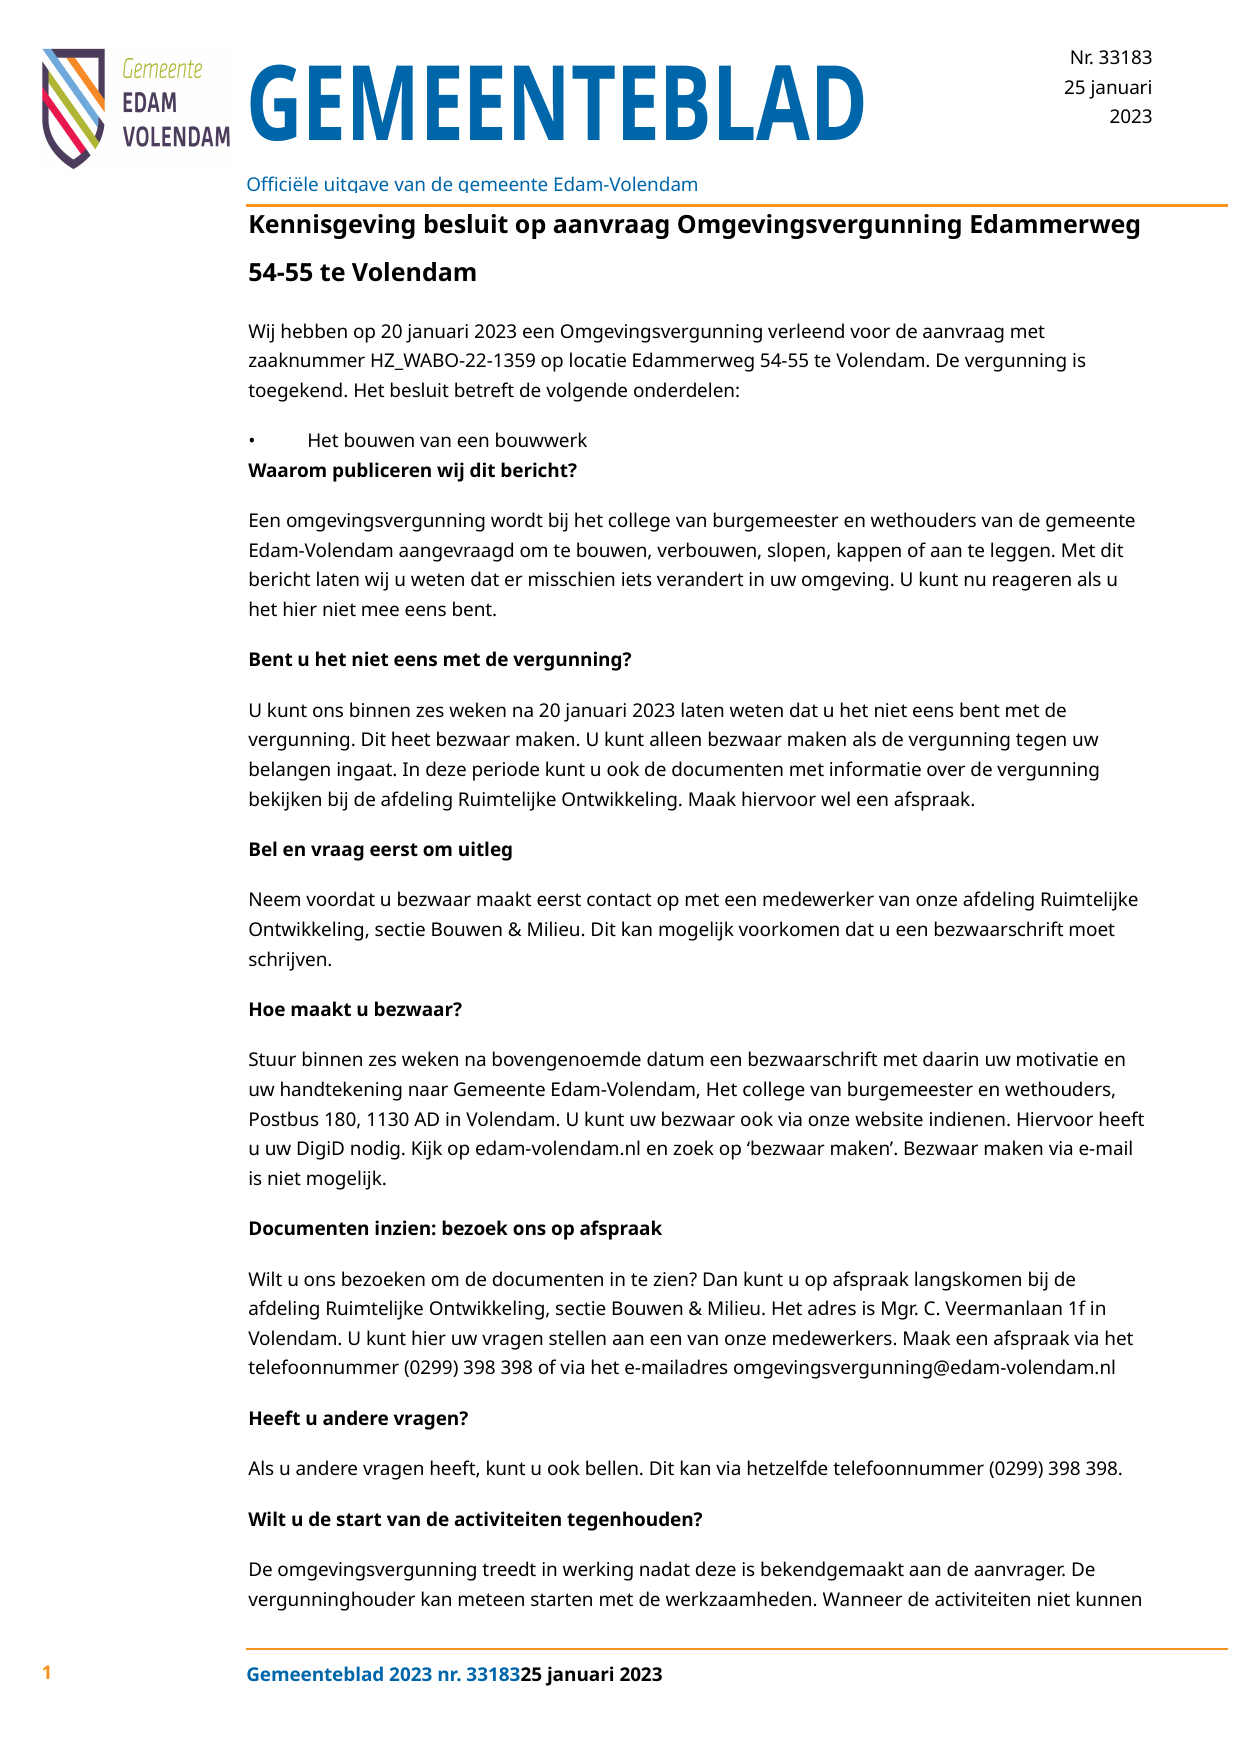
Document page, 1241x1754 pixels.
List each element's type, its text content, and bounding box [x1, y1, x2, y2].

text Bel en vraag eerst om uitleg [248, 836, 1152, 862]
text U kunt ons binnen zes weken na 20 januari 2023 laten weten dat u het niet eens bent met de vergunning. Dit heet bezwaar maken. U kunt alleen bezwaar maken als de vergunning tegen uw belangen ingaat. In deze periode kunt u ook de documenten met informatie over de vergunning bekijken bij de afdeling Ruimtelijke Ontwikkeling. Maak hiervoor wel een afspraak. [248, 697, 1152, 812]
text Wilt u ons bezoeken om de documenten in te zien? Dan kunt u op afspraak langskomen bij de afdeling Ruimtelijke Ontwikkeling, sectie Bouwen & Milieu. Het adres is Mgr. C. Veermanlaan 1f in Volendam. U kunt hier uw vragen stellen aan een van onze medewerkers. Maak een afspraak via het telefoonnummer (0299) 398 398 of via het e-mailadres omgevingsvergunning@edam-volendam.nl [248, 1266, 1152, 1380]
text Bent u het niet eens met de vergunning? [248, 647, 1152, 672]
text Documenten inzien: bezoek ons op afspraak [248, 1215, 1152, 1241]
picture [41, 47, 231, 172]
text Stuur binnen zes weken na bovengenoemde datum een bezwaarschrift met daarin uw motivatie en uw handtekening naar Gemeente Edam-Volendam, Het college van burgemeester en wethouders, Postbus 180, 1130 AD in Volendam. U kunt uw bezwaar ook via onze website indienen. Hiervoor heeft u uw DigiD nodig. Kijk op edam-volendam.nl en zoek op ‘bezwaar maken’. Bezwaar maken via e-mail is niet mogelijk. [248, 1047, 1152, 1191]
text De omgevingsvergunning treedt in werking nadat deze is bekendgemaakt aan de aanvrager. De vergunninghouder kan meteen starten met de werkzaamheden. Wanneer de activiteiten niet kunnen [248, 1556, 1152, 1612]
text Waarom publiceren wij dit bericht? [248, 457, 1152, 483]
text Als u andere vragen heeft, kunt u ook bellen. Dit kan via hetzelfde telefoonnummer (0299) 398 398. [248, 1455, 1152, 1481]
text Wij hebben op 20 januari 2023 een Omgevingsvergunning verleend voor de aanvraag met zaaknummer HZ_WABO-22-1359 op locatie Edammerweg 54-55 te Volendam. De vergunning is toegekend. Het besluit betreft de volgende onderdelen: [248, 318, 1152, 403]
list Het bouwen van een bouwwerk [248, 427, 1152, 453]
text Neem voordat u bezwaar maakt eerst contact op met een medewerker van onze afdeling Ruimtelijke Ontwikkeling, sectie Bouwen & Milieu. Dit kan mogelijk voorkomen dat u een bezwaarschrift moet schrijven. [248, 887, 1152, 972]
text Wilt u de start van de activiteiten tegenhouden? [248, 1506, 1152, 1532]
text Een omgevingsvergunning wordt bij het college van burgemeester en wethouders van de gemeente Edam-Volendam aangevraagd om te bouwen, verbouwen, slopen, kappen of aan te leggen. Met dit bericht laten wij u weten dat er misschien iets verandert in uw omgeving. U kunt nu reageren als u het hier niet mee eens bent. [248, 507, 1152, 622]
text Heeft u andere vragen? [248, 1405, 1152, 1431]
text Hoe maakt u bezwaar? [248, 996, 1152, 1022]
text Kennisgeving besluit op aanvraag Omgevingsvergunning Edammerweg 54-55 te Volendam [248, 207, 1152, 288]
